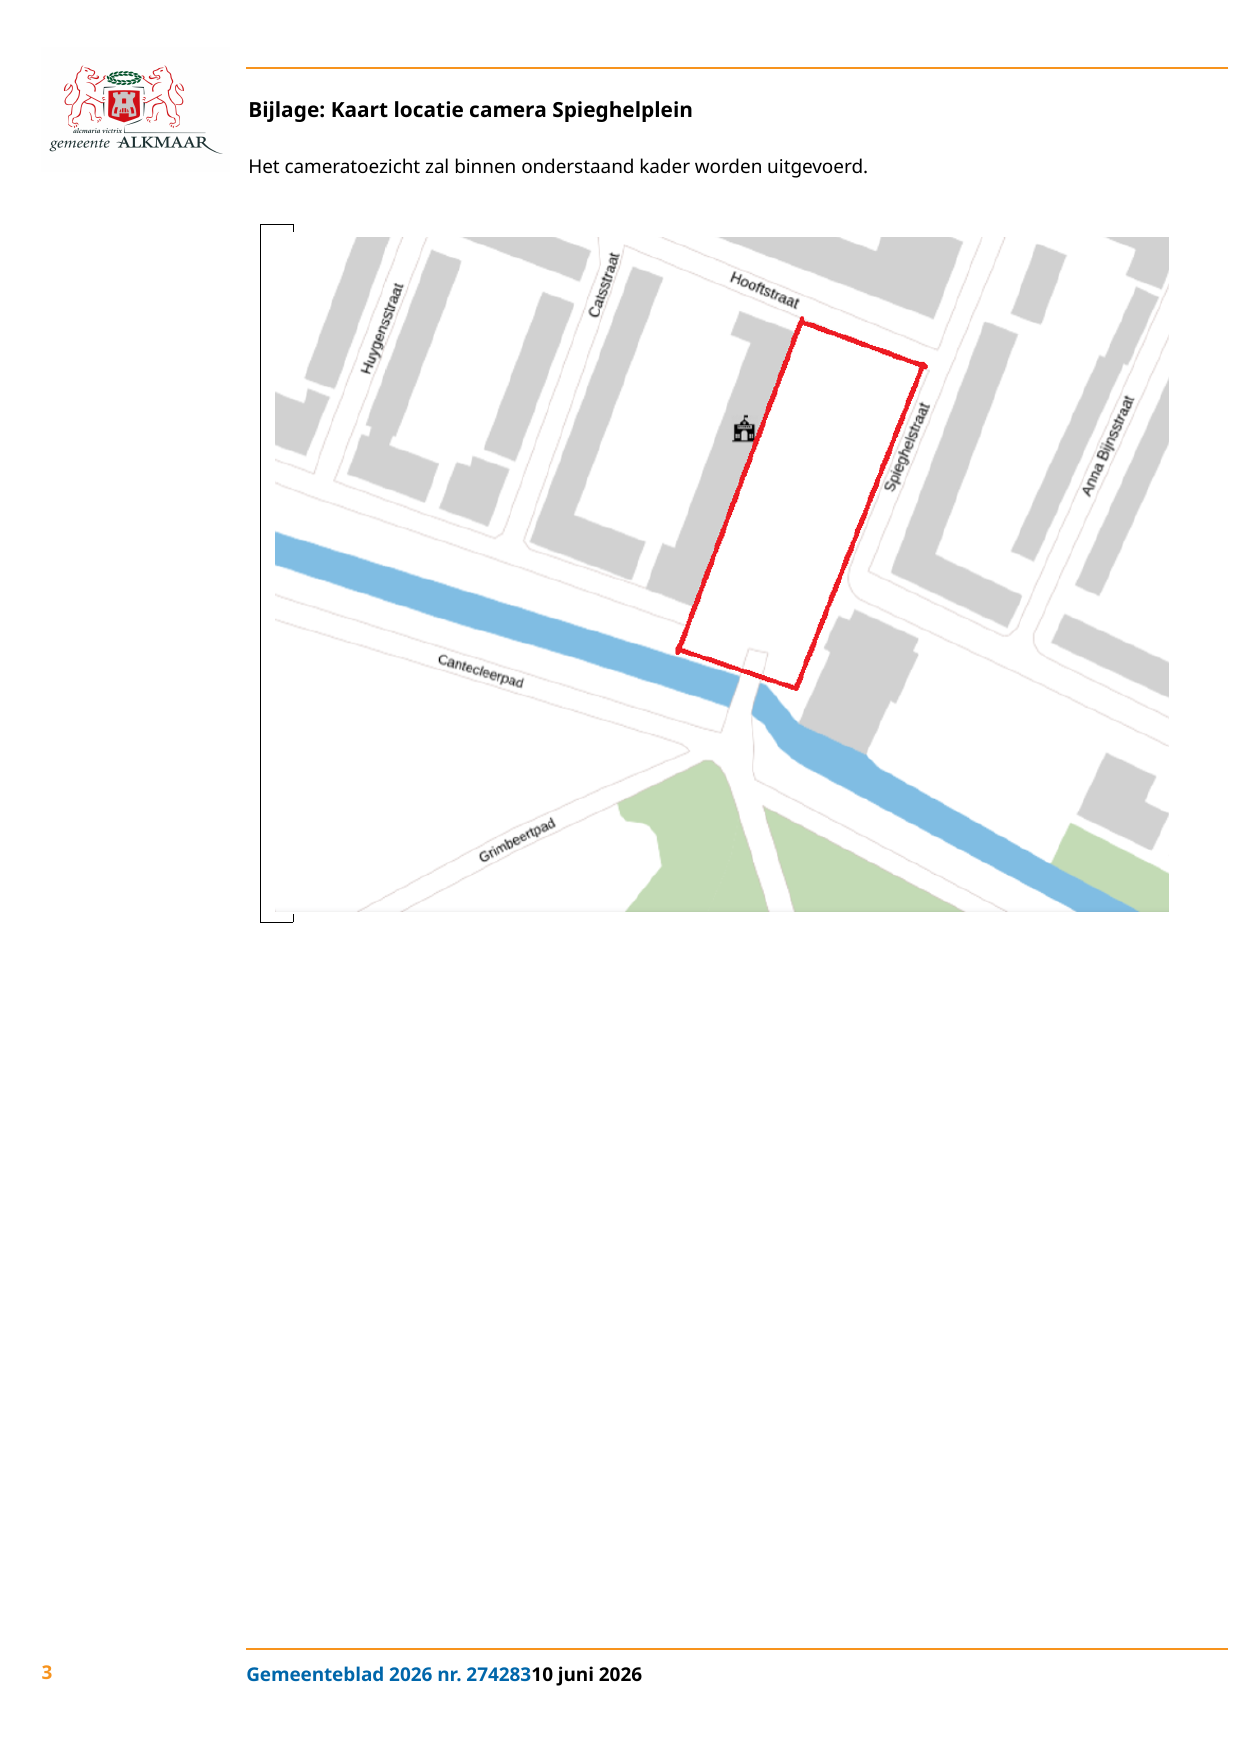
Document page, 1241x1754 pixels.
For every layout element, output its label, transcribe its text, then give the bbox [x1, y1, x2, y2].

picture [41, 47, 231, 172]
text Het cameratoezicht zal binnen onderstaand kader worden uitgevoerd. [248, 153, 1152, 179]
picture [268, 232, 1173, 914]
text Bijlage: Kaart locatie camera Spieghelplein [248, 95, 1152, 123]
